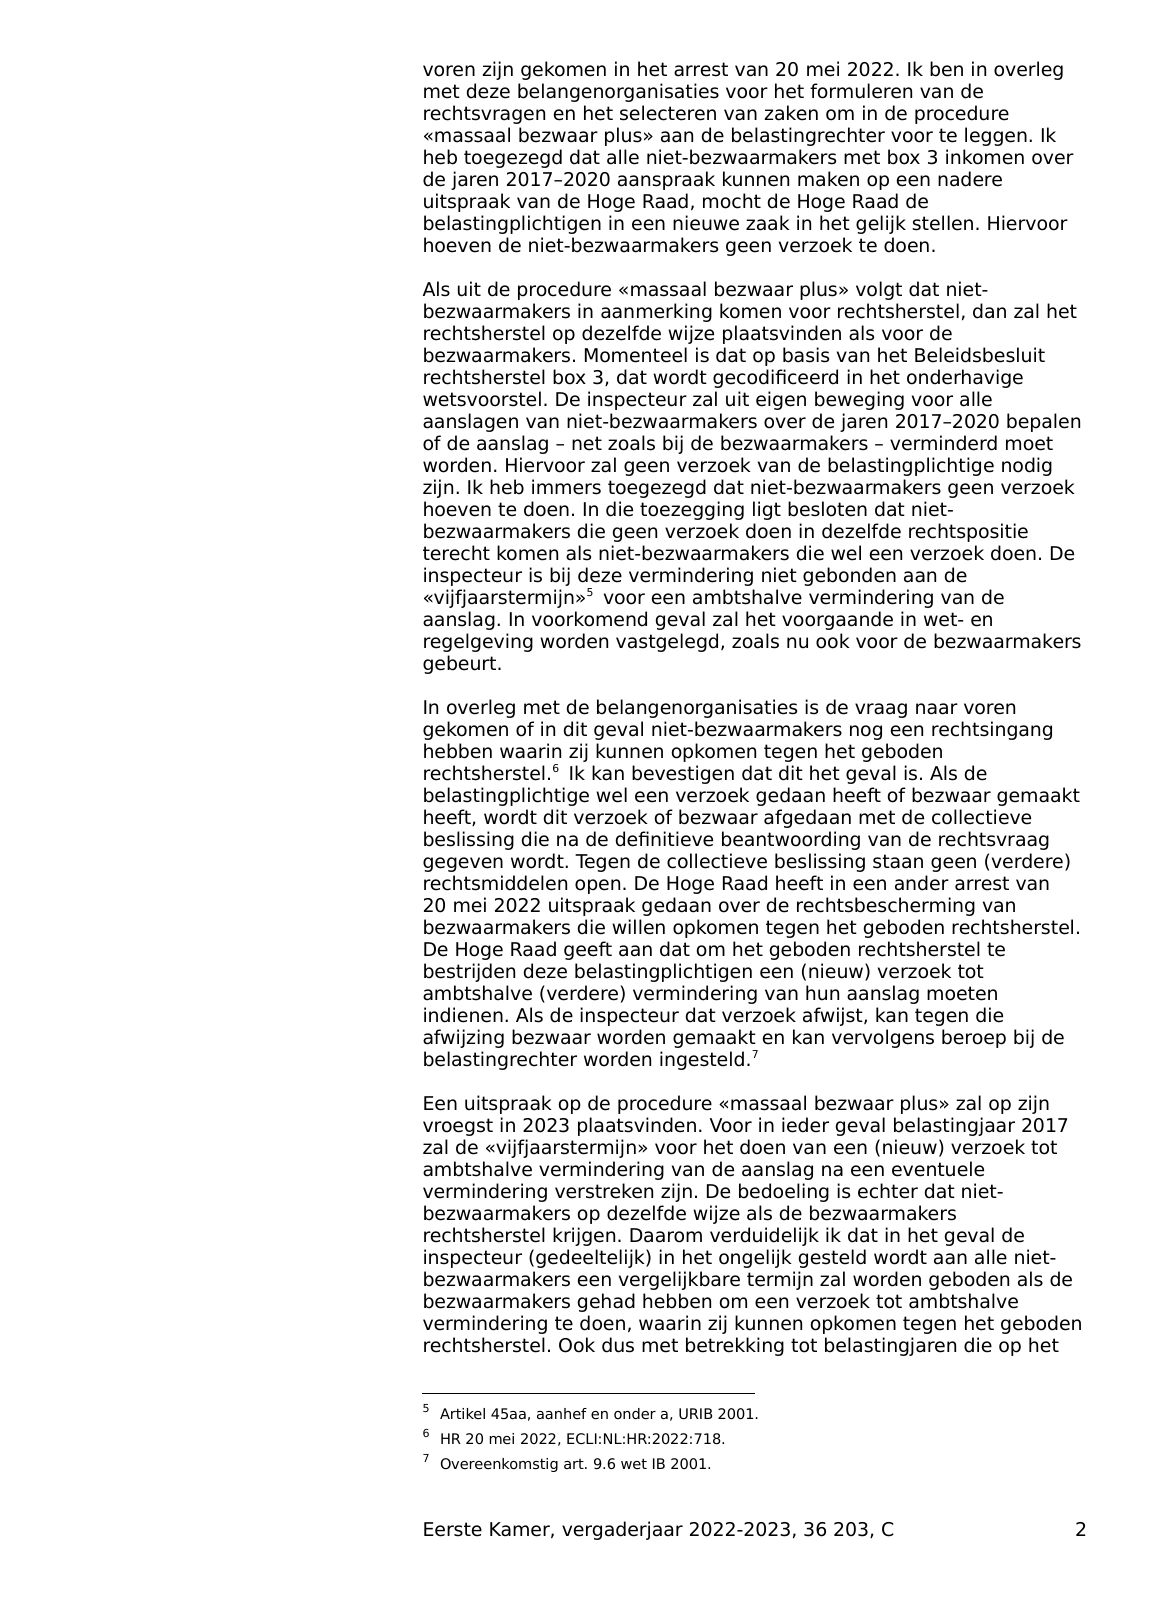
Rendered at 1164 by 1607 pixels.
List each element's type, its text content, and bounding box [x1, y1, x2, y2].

text In overleg met de belangenorganisaties is de vraag naar voren gekomen of in dit geval niet-bezwaarmakers nog een rechtsingang hebben waarin zij kunnen opkomen tegen het geboden rechtsherstel. Ik kan bevestigen dat dit het geval is. Als de belastingplichtige wel een verzoek gedaan heeft of bezwaar gemaakt heeft, wordt dit verzoek of bezwaar afgedaan met de collectieve beslissing die na de definitieve beantwoording van de rechtsvraag gegeven wordt. Tegen de collectieve beslissing staan geen (verdere) rechtsmiddelen open. De Hoge Raad heeft in een ander arrest van 20 mei 2022 uitspraak gedaan over de rechtsbescherming van bezwaarmakers die willen opkomen tegen het geboden rechtsherstel. De Hoge Raad geeft aan dat om het geboden rechtsherstel te bestrijden deze belastingplichtigen een (nieuw) verzoek tot ambtshalve (verdere) vermindering van hun aanslag moeten indienen. Als de inspecteur dat verzoek afwijst, kan tegen die afwijzing bezwaar worden gemaakt en kan vervolgens beroep bij de belastingrechter worden ingesteld. [422, 697, 1087, 1071]
text voren zijn gekomen in het arrest van 20 mei 2022. Ik ben in overleg met deze belangenorganisaties voor het formuleren van de rechtsvragen en het selecteren van zaken om in de procedure «massaal bezwaar plus» aan de belastingrechter voor te leggen. Ik heb toegezegd dat alle niet-bezwaarmakers met box 3 inkomen over de jaren 2017–2020 aanspraak kunnen maken op een nadere uitspraak van de Hoge Raad, mocht de Hoge Raad de belastingplichtigen in een nieuwe zaak in het gelijk stellen. Hiervoor hoeven de niet-bezwaarmakers geen verzoek te doen. [422, 59, 1087, 257]
text HR 20 mei 2022, ECLI:NL:HR:2022:718. [422, 1427, 1087, 1449]
text Overeenkomstig art. 9.6 wet IB 2001. [422, 1452, 1087, 1474]
text Als uit de procedure «massaal bezwaar plus» volgt dat niet-bezwaarmakers in aanmerking komen voor rechtsherstel, dan zal het rechtsherstel op dezelfde wijze plaatsvinden als voor de bezwaarmakers. Momenteel is dat op basis van het Beleidsbesluit rechtsherstel box 3, dat wordt gecodificeerd in het onderhavige wetsvoorstel. De inspecteur zal uit eigen beweging voor alle aanslagen van niet-bezwaarmakers over de jaren 2017–2020 bepalen of de aanslag – net zoals bij de bezwaarmakers – verminderd moet worden. Hiervoor zal geen verzoek van de belastingplichtige nodig zijn. Ik heb immers toegezegd dat niet-bezwaarmakers geen verzoek hoeven te doen. In die toezegging ligt besloten dat niet-bezwaarmakers die geen verzoek doen in dezelfde rechtspositie terecht komen als niet-bezwaarmakers die wel een verzoek doen. De inspecteur is bij deze vermindering niet gebonden aan de «vijfjaarstermijn» voor een ambtshalve vermindering van de aanslag. In voorkomend geval zal het voorgaande in wet- en regelgeving worden vastgelegd, zoals nu ook voor de bezwaarmakers gebeurt. [422, 279, 1087, 675]
text Artikel 45aa, aanhef en onder a, URIB 2001. [422, 1402, 1087, 1424]
text Een uitspraak op de procedure «massaal bezwaar plus» zal op zijn vroegst in 2023 plaatsvinden. Voor in ieder geval belastingjaar 2017 zal de «vijfjaarstermijn» voor het doen van een (nieuw) verzoek tot ambtshalve vermindering van de aanslag na een eventuele vermindering verstreken zijn. De bedoeling is echter dat niet-bezwaarmakers op dezelfde wijze als de bezwaarmakers rechtsherstel krijgen. Daarom verduidelijk ik dat in het geval de inspecteur (gedeeltelijk) in het ongelijk gesteld wordt aan alle niet-bezwaarmakers een vergelijkbare termijn zal worden geboden als de bezwaarmakers gehad hebben om een verzoek tot ambtshalve vermindering te doen, waarin zij kunnen opkomen tegen het geboden rechtsherstel. Ook dus met betrekking tot belastingjaren die op het [422, 1093, 1087, 1356]
